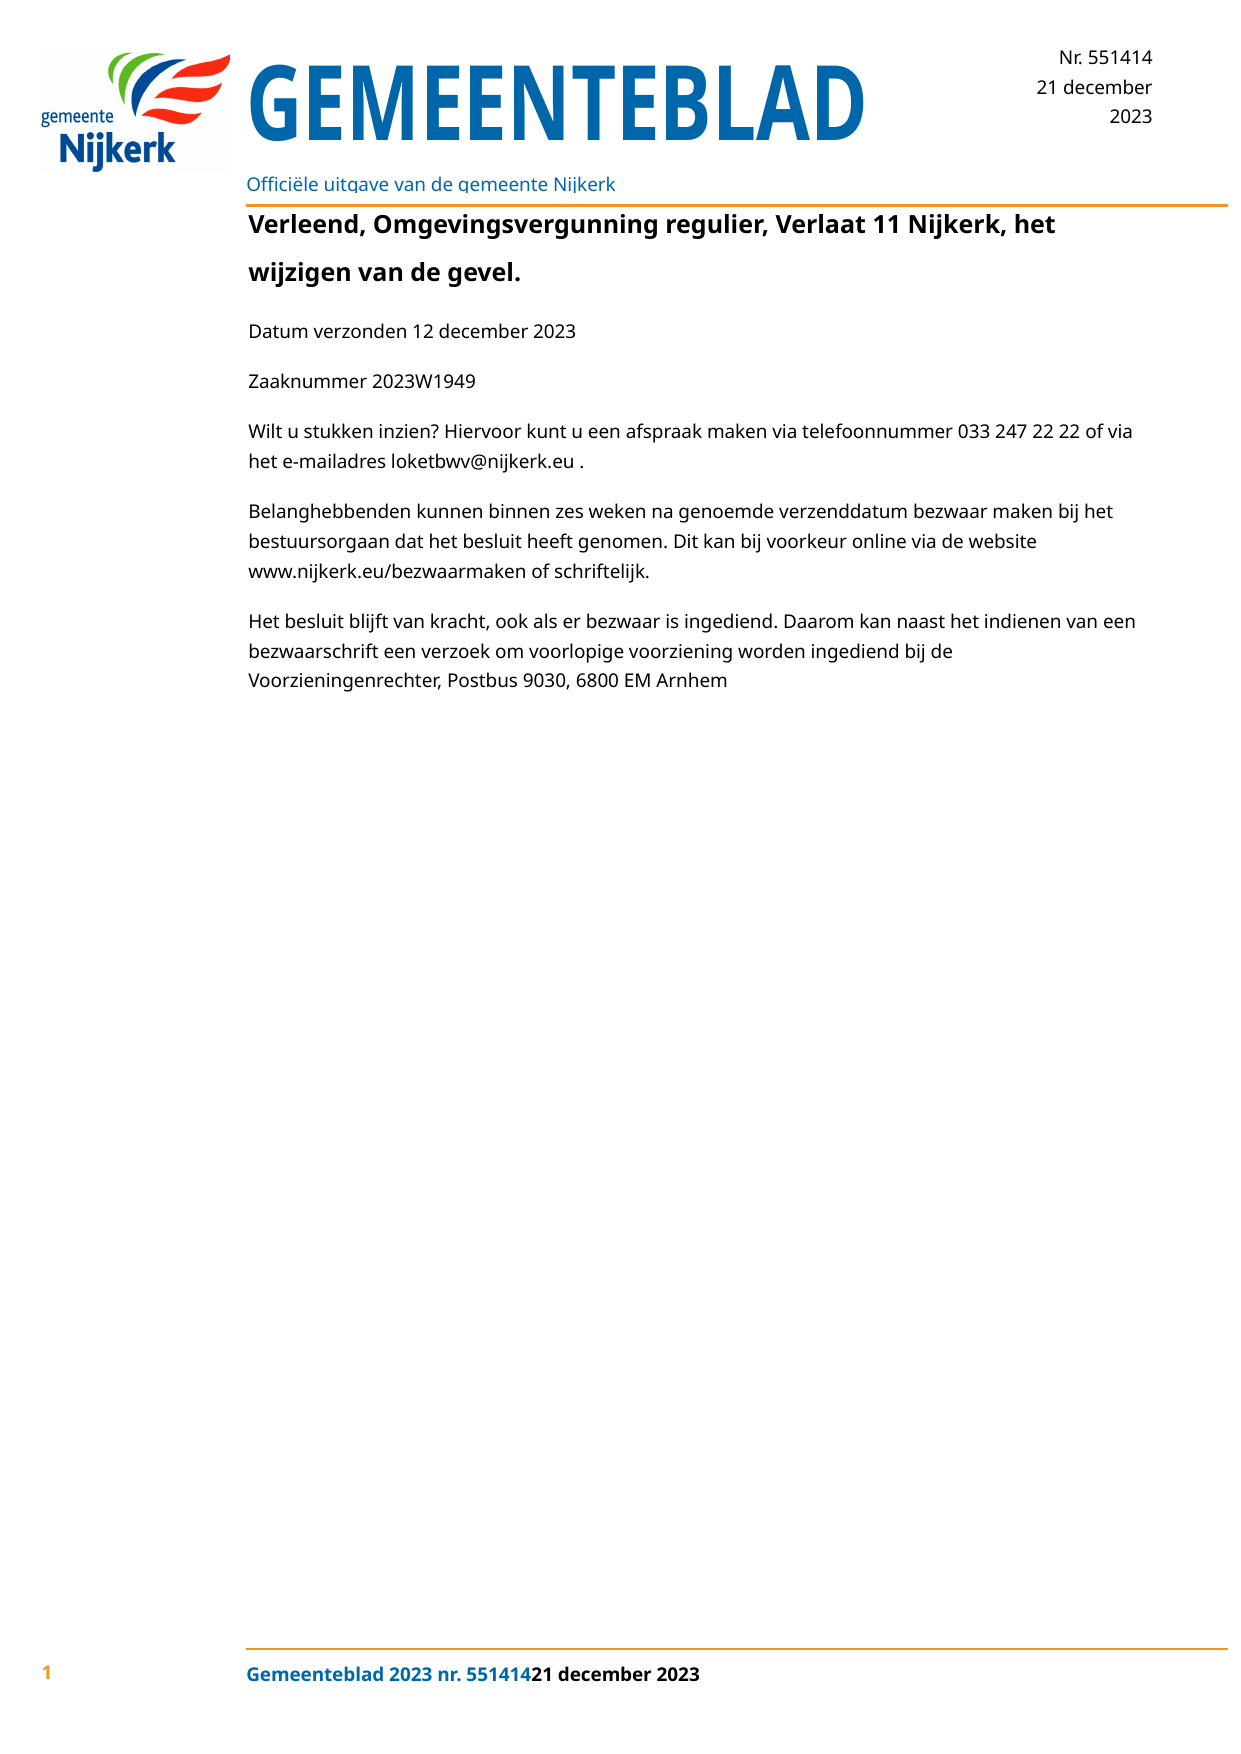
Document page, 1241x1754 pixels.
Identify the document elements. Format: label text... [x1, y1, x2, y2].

text Het besluit blijft van kracht, ook als er bezwaar is ingediend. Daarom kan naast het indienen van een bezwaarschrift een verzoek om voorlopige voorziening worden ingediend bij de Voorzieningenrechter, Postbus 9030, 6800 EM Arnhem [248, 608, 1152, 693]
text Datum verzonden 12 december 2023 [248, 318, 1152, 344]
text Verleend, Omgevingsvergunning regulier, Verlaat 11 Nijkerk, het wijzigen van de gevel. [248, 207, 1152, 288]
picture [41, 47, 231, 172]
text Belanghebbenden kunnen binnen zes weken na genoemde verzenddatum bezwaar maken bij het bestuursorgaan dat het besluit heeft genomen. Dit kan bij voorkeur online via de website www.nijkerk.eu/bezwaarmaken of schriftelijk. [248, 499, 1152, 584]
text Wilt u stukken inzien? Hiervoor kunt u een afspraak maken via telefoonnummer 033 247 22 22 of via het e-mailadres loketbwv@nijkerk.eu . [248, 419, 1152, 474]
text Zaaknummer 2023W1949 [248, 368, 1152, 394]
